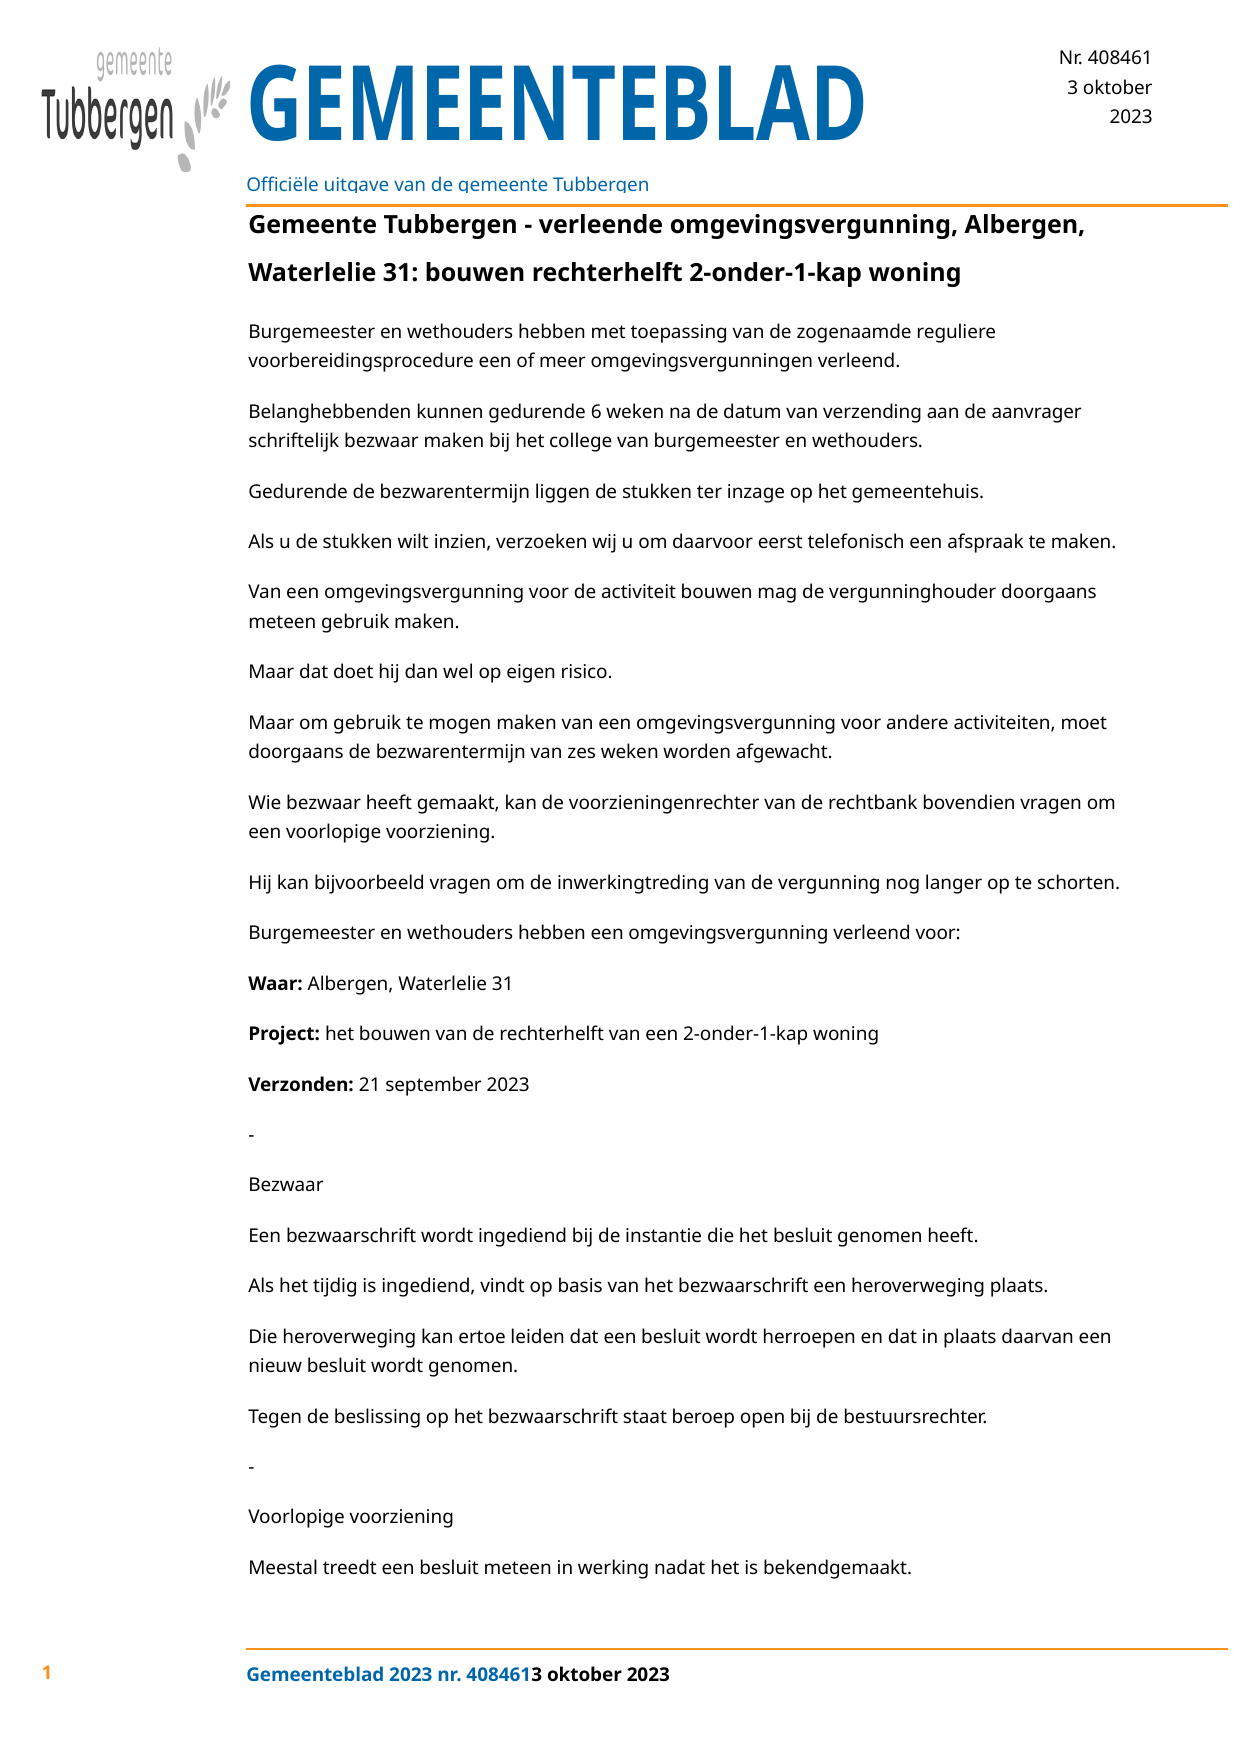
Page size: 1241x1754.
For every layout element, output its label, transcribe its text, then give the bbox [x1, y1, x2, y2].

text Project: het bouwen van de rechterhelft van een 2-onder-1-kap woning [248, 1020, 1152, 1046]
text Gemeente Tubbergen - verleende omgevingsvergunning, Albergen, Waterlelie 31: bouwen rechterhelft 2-onder-1-kap woning [248, 207, 1152, 288]
text Bezwaar [248, 1172, 1152, 1197]
text Voorlopige voorziening [248, 1504, 1152, 1529]
text Die heroverweging kan ertoe leiden dat een besluit wordt herroepen en dat in plaats daarvan een nieuw besluit wordt genomen. [248, 1323, 1152, 1378]
text Van een omgevingsvergunning voor de activiteit bouwen mag de vergunninghouder doorgaans meteen gebruik maken. [248, 579, 1152, 634]
text Meestal treedt een besluit meteen in werking nadat het is bekendgemaakt. [248, 1554, 1152, 1580]
text Een bezwaarschrift wordt ingediend bij de instantie die het besluit genomen heeft. [248, 1222, 1152, 1248]
text Hij kan bijvoorbeeld vragen om de inwerkingtreding van de vergunning nog langer op te schorten. [248, 869, 1152, 895]
text Belanghebbenden kunnen gedurende 6 weken na de datum van verzending aan de aanvrager schriftelijk bezwaar maken bij het college van burgemeester en wethouders. [248, 398, 1152, 453]
text Wie bezwaar heeft gemaakt, kan de voorzieningenrechter van de rechtbank bovendien vragen om een voorlopige voorziening. [248, 789, 1152, 844]
text Burgemeester en wethouders hebben een omgevingsvergunning verleend voor: [248, 919, 1152, 945]
text Als het tijdig is ingediend, vindt op basis van het bezwaarschrift een heroverweging plaats. [248, 1272, 1152, 1298]
text Maar dat doet hij dan wel op eigen risico. [248, 659, 1152, 684]
text Burgemeester en wethouders hebben met toepassing van de zogenaamde reguliere voorbereidingsprocedure een of meer omgevingsvergunningen verleend. [248, 318, 1152, 373]
text Tegen de beslissing op het bezwaarschrift staat beroep open bij de bestuursrechter. [248, 1403, 1152, 1429]
text - [248, 1453, 1152, 1479]
text - [248, 1121, 1152, 1147]
text Maar om gebruik te mogen maken van een omgevingsvergunning voor andere activiteiten, moet doorgaans de bezwarentermijn van zes weken worden afgewacht. [248, 709, 1152, 764]
text Als u de stukken wilt inzien, verzoeken wij u om daarvoor eerst telefonisch een afspraak te maken. [248, 528, 1152, 554]
text Verzonden: 21 september 2023 [248, 1071, 1152, 1097]
picture [41, 47, 231, 172]
text Gedurende de bezwarentermijn liggen de stukken ter inzage op het gemeentehuis. [248, 478, 1152, 504]
text Waar: Albergen, Waterlelie 31 [248, 970, 1152, 996]
